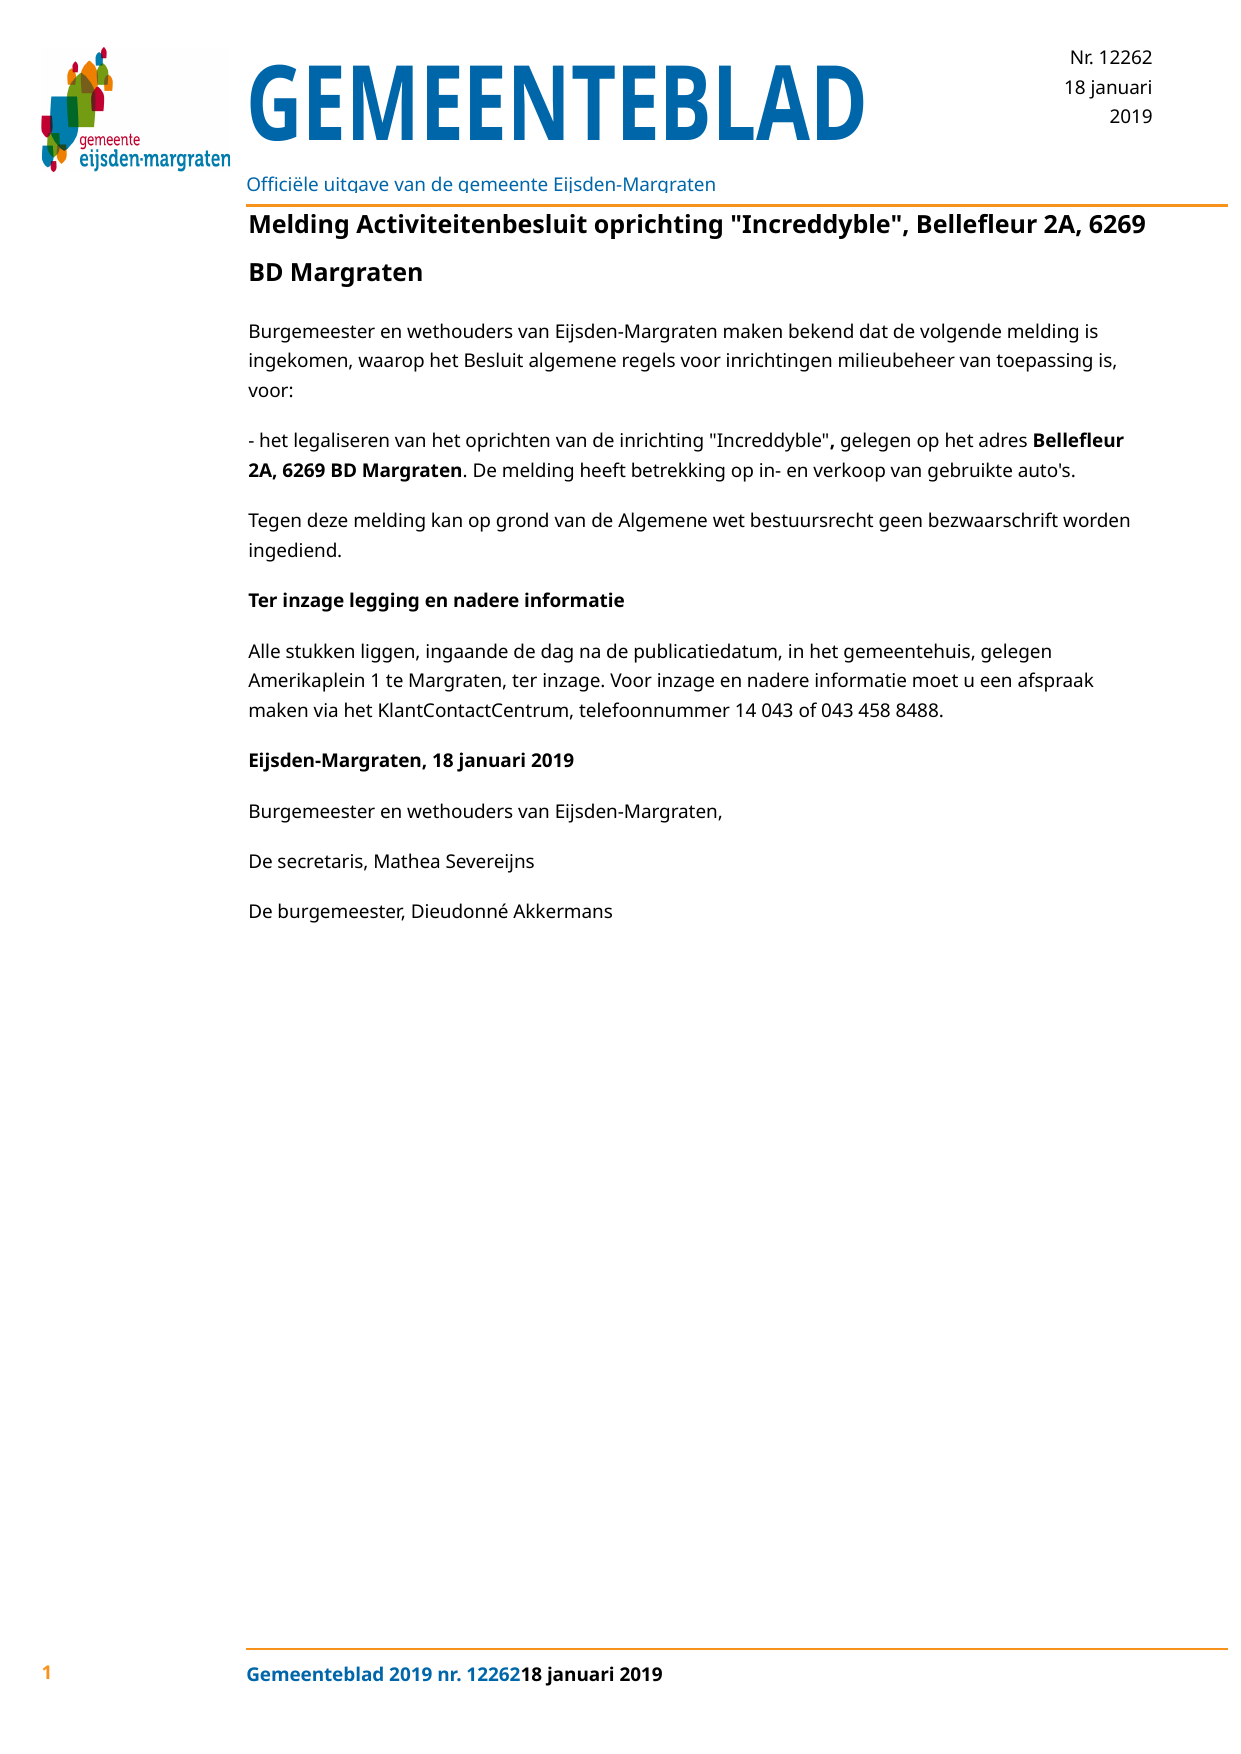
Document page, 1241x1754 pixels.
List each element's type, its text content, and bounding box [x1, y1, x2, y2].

text - het legaliseren van het oprichten van de inrichting "Increddyble", gelegen op het adres Bellefleur 2A, 6269 BD Margraten. De melding heeft betrekking op in- en verkoop van gebruikte auto's. [248, 427, 1152, 483]
text De burgemeester, Dieudonné Akkermans [248, 899, 1152, 924]
picture [41, 47, 231, 172]
text Ter inzage legging en nadere informatie [248, 587, 1152, 613]
text Tegen deze melding kan op grond van de Algemene wet bestuursrecht geen bezwaarschrift worden ingediend. [248, 507, 1152, 563]
text Melding Activiteitenbesluit oprichting "Increddyble", Bellefleur 2A, 6269 BD Margraten [248, 207, 1152, 288]
text Burgemeester en wethouders van Eijsden-Margraten, [248, 798, 1152, 824]
text Eijsden-Margraten, 18 januari 2019 [248, 747, 1152, 773]
text Alle stukken liggen, ingaande de dag na de publicatiedatum, in het gemeentehuis, gelegen Amerikaplein 1 te Margraten, ter inzage. Voor inzage en nadere informatie moet u een afspraak maken via het KlantContactCentrum, telefoonnummer 14 043 of 043 458 8488. [248, 638, 1152, 723]
text De secretaris, Mathea Severeijns [248, 848, 1152, 874]
text Burgemeester en wethouders van Eijsden-Margraten maken bekend dat de volgende melding is ingekomen, waarop het Besluit algemene regels voor inrichtingen milieubeheer van toepassing is, voor: [248, 318, 1152, 403]
